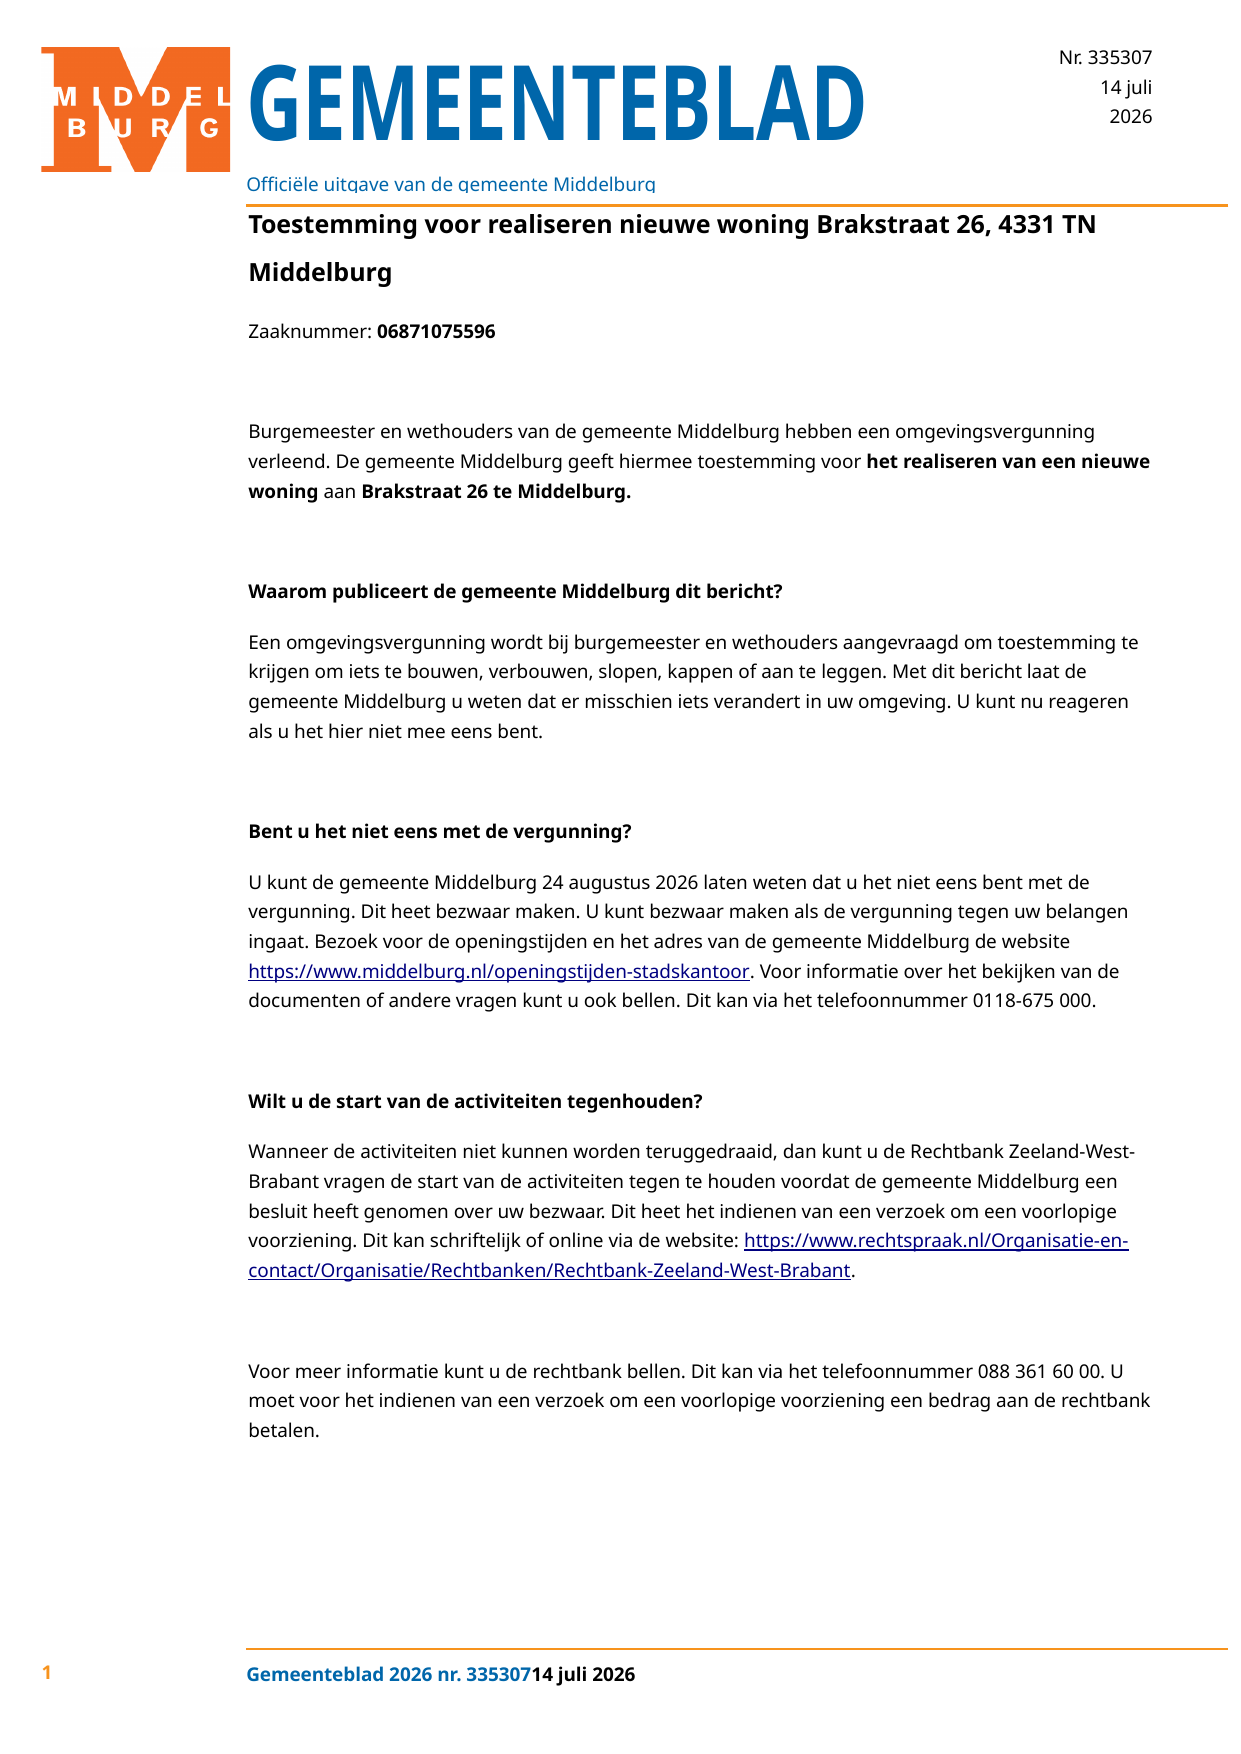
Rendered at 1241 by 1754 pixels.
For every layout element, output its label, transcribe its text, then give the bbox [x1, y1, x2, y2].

text Burgemeester en wethouders van de gemeente Middelburg hebben een omgevingsvergunning verleend. De gemeente Middelburg geeft hiermee toestemming voor het realiseren van een nieuwe woning aan Brakstraat 26 te Middelburg. [248, 419, 1152, 504]
text Wilt u de start van de activiteiten tegenhouden? [248, 1088, 1152, 1114]
text Een omgevingsvergunning wordt bij burgemeester en wethouders aangevraagd om toestemming te krijgen om iets te bouwen, verbouwen, slopen, kappen of aan te leggen. Met dit bericht laat de gemeente Middelburg u weten dat er misschien iets verandert in uw omgeving. U kunt nu reageren als u het hier niet mee eens bent. [248, 629, 1152, 744]
text Voor meer informatie kunt u de rechtbank bellen. Dit kan via het telefoonnummer 088 361 60 00. U moet voor het indienen van een verzoek om een voorlopige voorziening een bedrag aan de rechtbank betalen. [248, 1358, 1152, 1443]
text Bent u het niet eens met de vergunning? [248, 819, 1152, 844]
picture [41, 47, 231, 172]
text Zaaknummer: 06871075596 [248, 318, 1152, 344]
text U kunt de gemeente Middelburg 24 augustus 2026 laten weten dat u het niet eens bent met de vergunning. Dit heet bezwaar maken. U kunt bezwaar maken als de vergunning tegen uw belangen ingaat. Bezoek voor de openingstijden en het adres van de gemeente Middelburg de website https://www.middelburg.nl/openingstijden-stadskantoor. Voor informatie over het bekijken van de documenten of andere vragen kunt u ook bellen. Dit kan via het telefoonnummer 0118-675 000. [248, 869, 1152, 1013]
text Waarom publiceert de gemeente Middelburg dit bericht? [248, 579, 1152, 604]
text Toestemming voor realiseren nieuwe woning Brakstraat 26, 4331 TN Middelburg [248, 207, 1152, 288]
text Wanneer de activiteiten niet kunnen worden teruggedraaid, dan kunt u de Rechtbank Zeeland-West-Brabant vragen de start van de activiteiten tegen te houden voordat de gemeente Middelburg een besluit heeft genomen over uw bezwaar. Dit heet het indienen van een verzoek om een voorlopige voorziening. Dit kan schriftelijk of online via de website: https://www.rechtspraak.nl/Organisatie-en-contact/Organisatie/Rechtbanken/Rechtbank-Zeeland-West-Brabant. [248, 1139, 1152, 1283]
